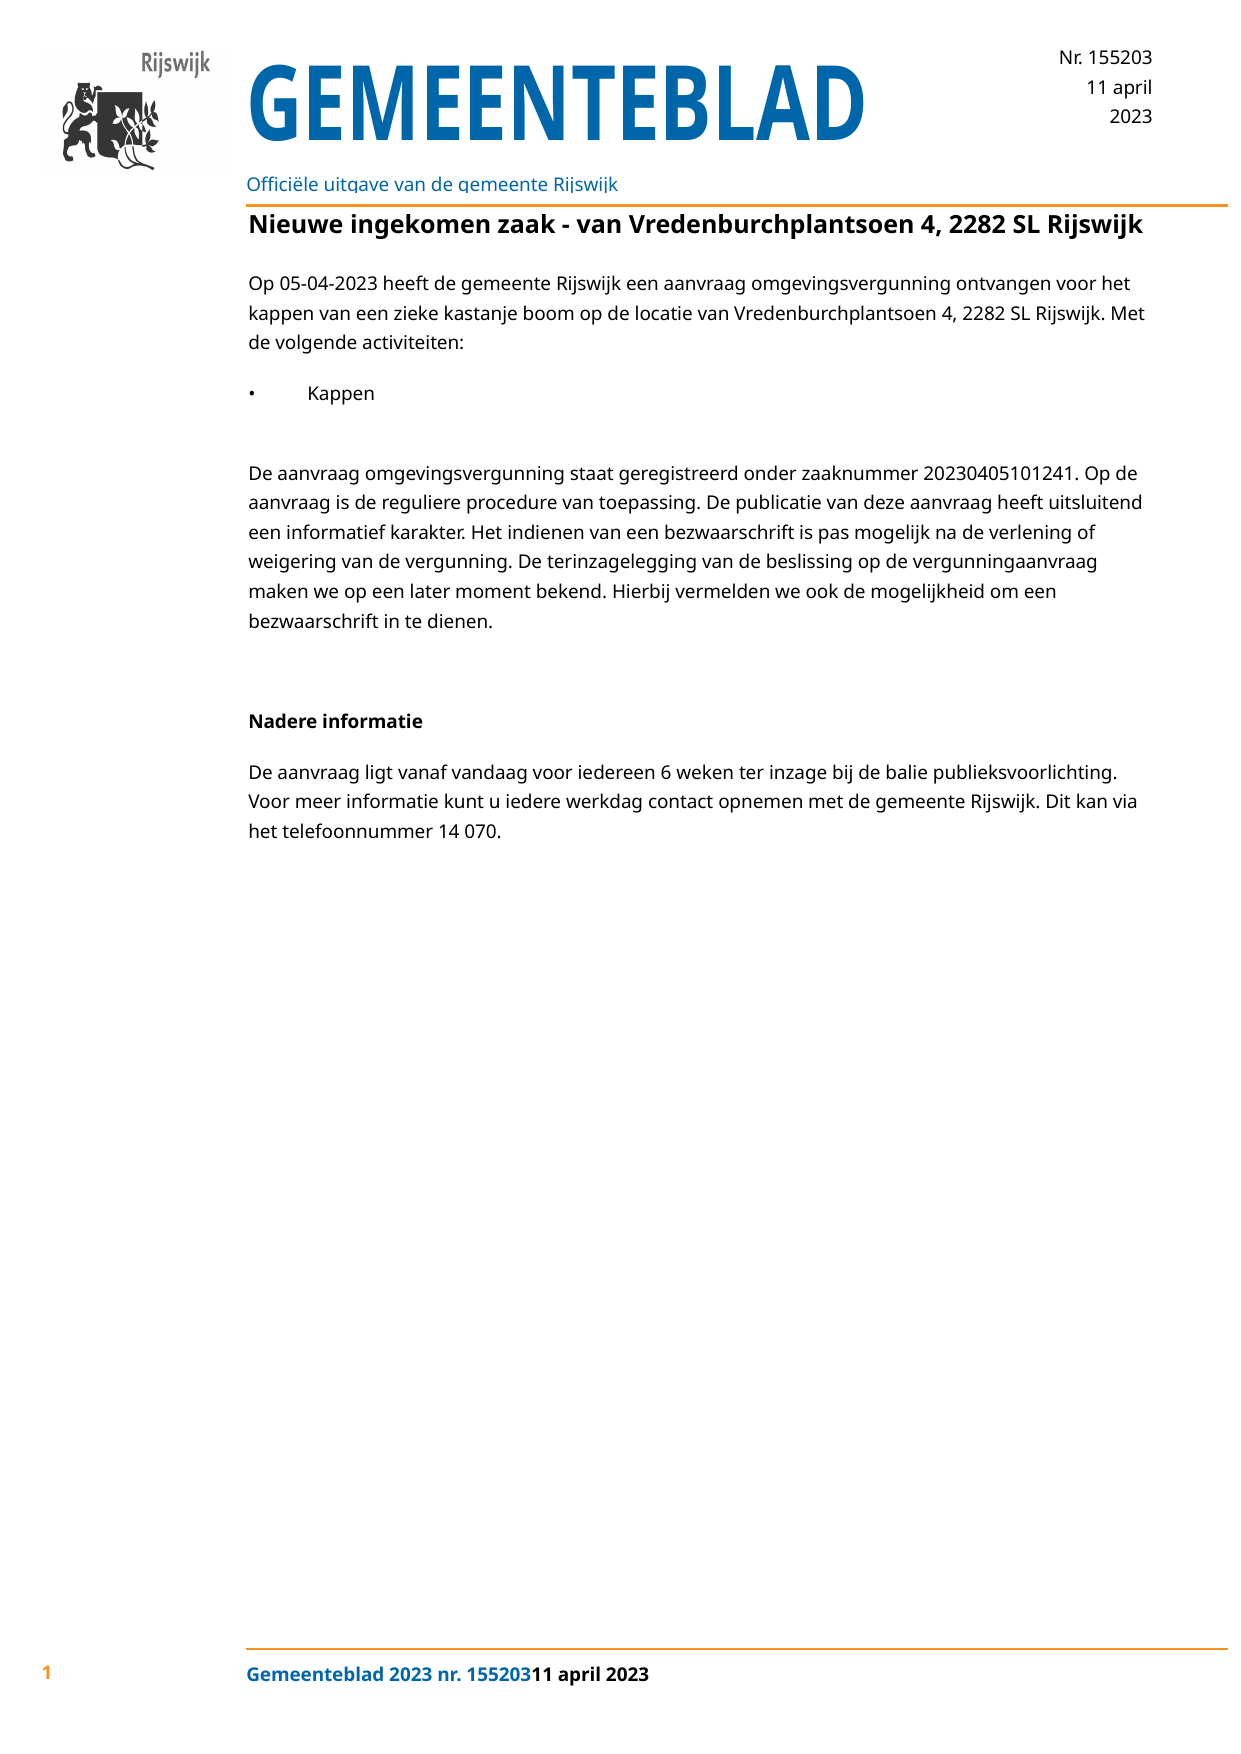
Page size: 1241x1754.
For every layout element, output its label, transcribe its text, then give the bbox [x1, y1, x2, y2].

text Nieuwe ingekomen zaak - van Vredenburchplantsoen 4, 2282 SL Rijswijk [248, 207, 1152, 241]
text Nadere informatie [248, 709, 1152, 734]
picture [41, 47, 231, 172]
text De aanvraag ligt vanaf vandaag voor iedereen 6 weken ter inzage bij de balie publieksvoorlichting. Voor meer informatie kunt u iedere werkdag contact opnemen met de gemeente Rijswijk. Dit kan via het telefoonnummer 14 070. [248, 759, 1152, 844]
text De aanvraag omgevingsvergunning staat geregistreerd onder zaaknummer 20230405101241. Op de aanvraag is de reguliere procedure van toepassing. De publicatie van deze aanvraag heeft uitsluitend een informatief karakter. Het indienen van een bezwaarschrift is pas mogelijk na de verlening of weigering van de vergunning. De terinzagelegging van de beslissing op de vergunningaanvraag maken we op een later moment bekend. Hierbij vermelden we ook de mogelijkheid om een bezwaarschrift in te dienen. [248, 460, 1152, 633]
text Op 05-04-2023 heeft de gemeente Rijswijk een aanvraag omgevingsvergunning ontvangen voor het kappen van een zieke kastanje boom op de locatie van Vredenburchplantsoen 4, 2282 SL Rijswijk. Met de volgende activiteiten: [248, 270, 1152, 355]
list Kappen [248, 380, 1152, 406]
